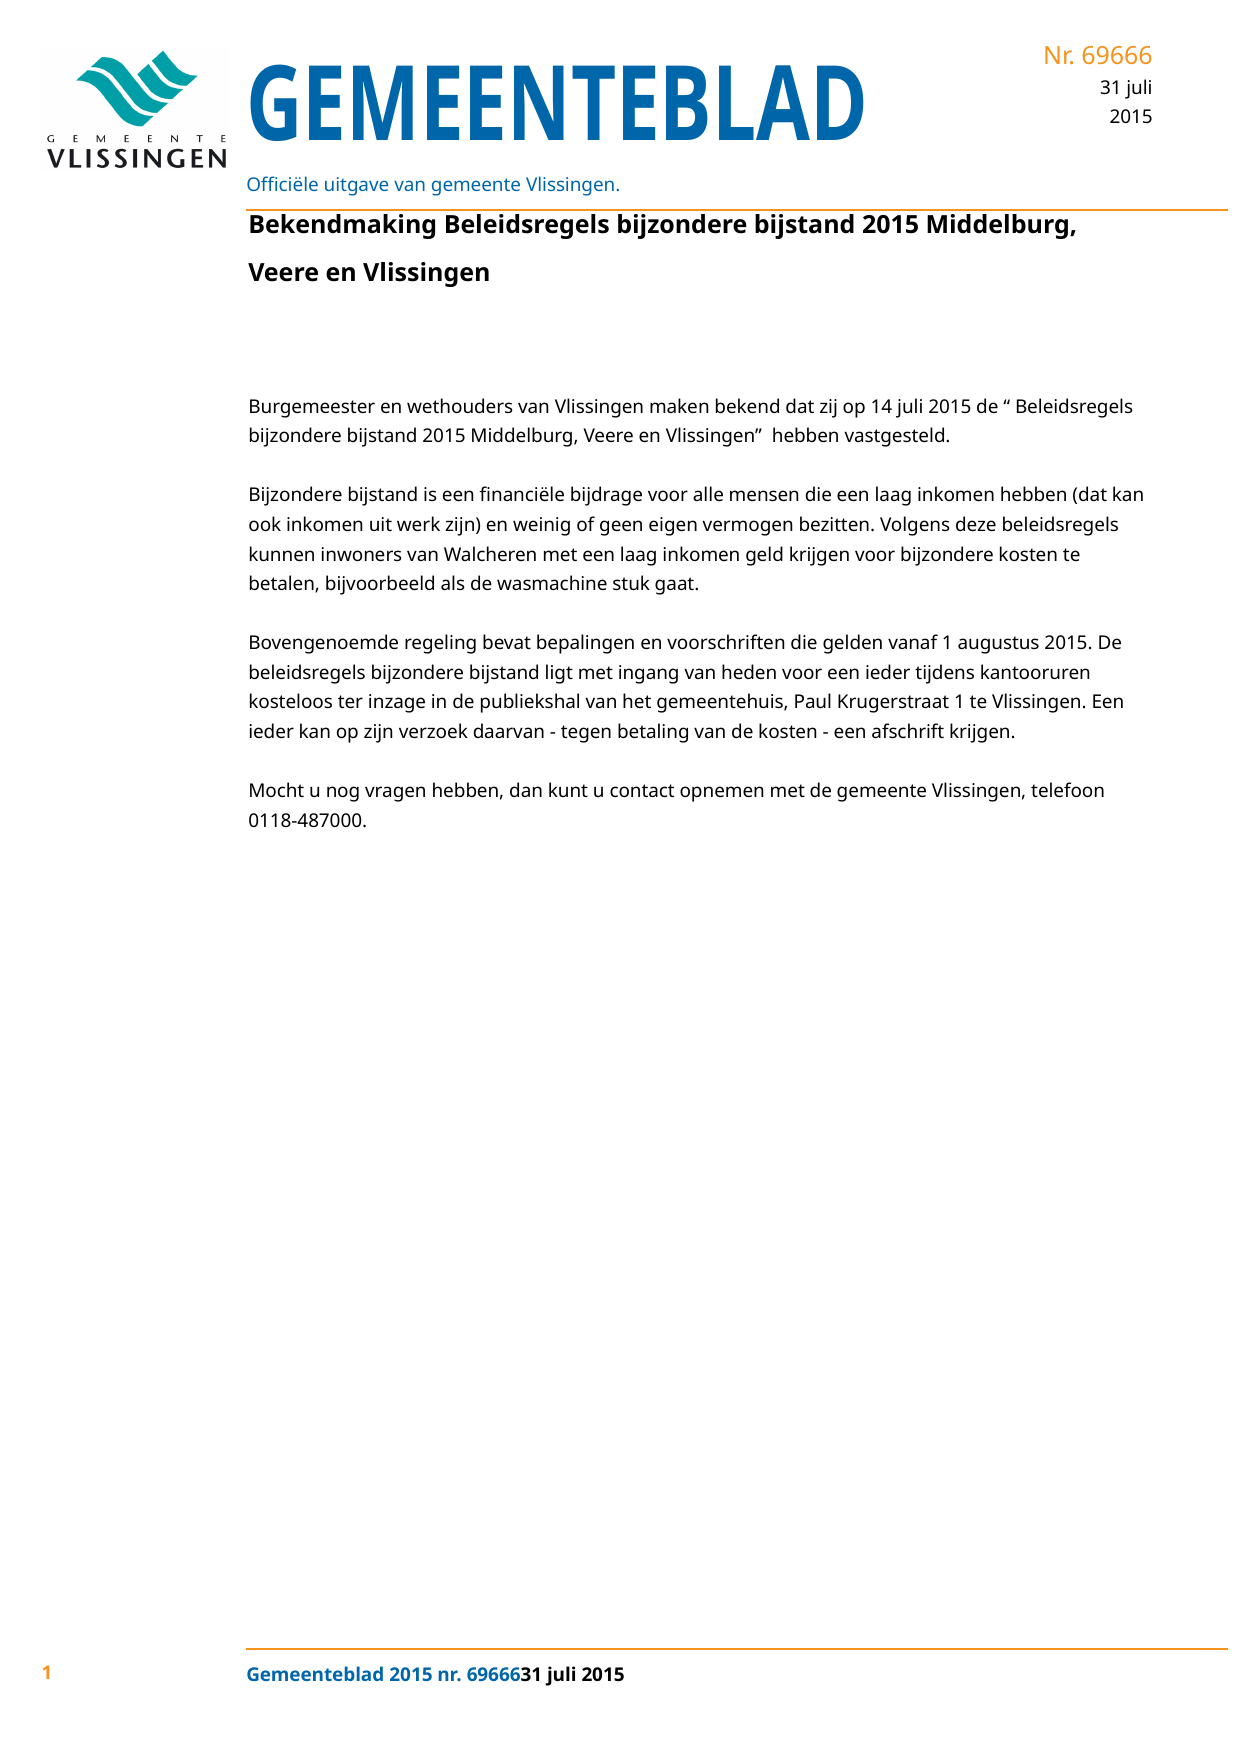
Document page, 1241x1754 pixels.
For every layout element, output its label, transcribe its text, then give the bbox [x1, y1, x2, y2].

text Bovengenoemde regeling bevat bepalingen en voorschriften die gelden vanaf 1 augustus 2015. De beleidsregels bijzondere bijstand ligt met ingang van heden voor een ieder tijdens kantooruren kosteloos ter inzage in de publiekshal van het gemeentehuis, Paul Krugerstraat 1 te Vlissingen. Een ieder kan op zijn verzoek daarvan - tegen betaling van de kosten - een afschrift krijgen. [248, 629, 1152, 744]
picture [41, 47, 231, 172]
text Bijzondere bijstand is een financiële bijdrage voor alle mensen die een laag inkomen hebben (dat kan ook inkomen uit werk zijn) en weinig of geen eigen vermogen bezitten. Volgens deze beleidsregels kunnen inwoners van Walcheren met een laag inkomen geld krijgen voor bijzondere kosten te betalen, bijvoorbeeld als de wasmachine stuk gaat. [248, 482, 1152, 596]
text Burgemeester en wethouders van Vlissingen maken bekend dat zij op 14 juli 2015 de “ Beleidsregels bijzondere bijstand 2015 Middelburg, Veere en Vlissingen” hebben vastgesteld. [248, 393, 1152, 448]
text Mocht u nog vragen hebben, dan kunt u contact opnemen met de gemeente Vlissingen, telefoon 0118-487000. [248, 777, 1152, 833]
text Bekendmaking Beleidsregels bijzondere bijstand 2015 Middelburg, Veere en Vlissingen [248, 211, 1152, 288]
